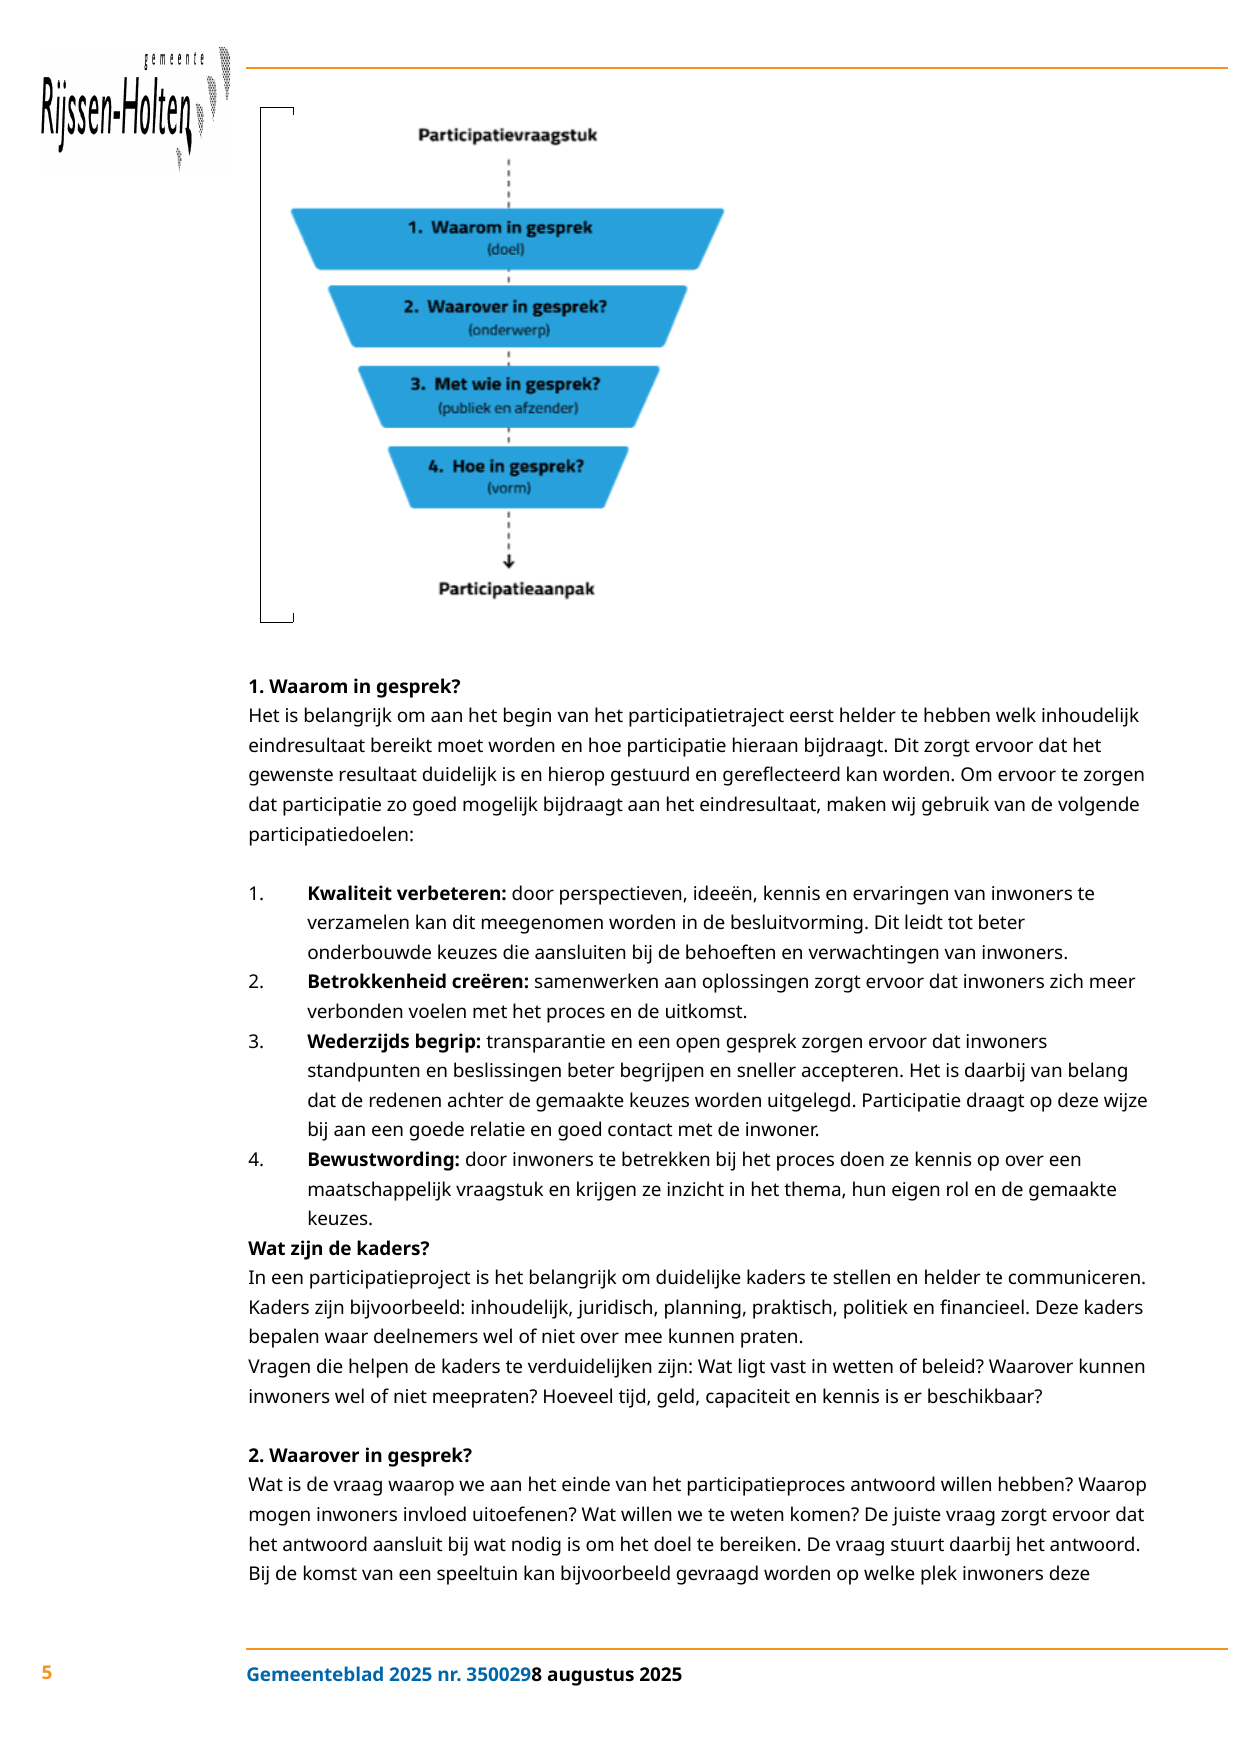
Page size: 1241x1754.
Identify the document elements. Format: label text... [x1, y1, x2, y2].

text 1. Waarom in gesprek? [248, 673, 1152, 698]
picture [41, 47, 231, 172]
list Wederzijds begrip: transparantie en een open gesprek zorgen ervoor dat inwoners standpunten en beslissingen beter begrijpen en sneller accepteren. Het is daarbij van belang dat de redenen achter de gemaakte keuzes worden uitgelegd. Participatie draagt op deze wijze bij aan een goede relatie en goed contact met de inwoner. [248, 1028, 1152, 1142]
text Wat is de vraag waarop we aan het einde van het participatieproces antwoord willen hebben? Waarop mogen inwoners invloed uitoefenen? Wat willen we te weten komen? De juiste vraag zorgt ervoor dat het antwoord aansluit bij wat nodig is om het doel te bereiken. De vraag stuurt daarbij het antwoord. Bij de komst van een speeltuin kan bijvoorbeeld gevraagd worden op welke plek inwoners deze [248, 1472, 1152, 1586]
list Kwaliteit verbeteren: door perspectieven, ideeën, kennis en ervaringen van inwoners te verzamelen kan dit meegenomen worden in de besluitvorming. Dit leidt tot beter onderbouwde keuzes die aansluiten bij de behoeften en verwachtingen van inwoners. [248, 880, 1152, 965]
list Betrokkenheid creëren: samenwerken aan oplossingen zorgt ervoor dat inwoners zich meer verbonden voelen met het proces en de uitkomst. [248, 969, 1152, 1024]
picture [268, 115, 742, 613]
text 2. Waarover in gesprek? [248, 1442, 1152, 1468]
text Wat zijn de kaders? [248, 1235, 1152, 1261]
text Vragen die helpen de kaders te verduidelijken zijn: Wat ligt vast in wetten of beleid? Waarover kunnen inwoners wel of niet meepraten? Hoeveel tijd, geld, capaciteit en kennis is er beschikbaar? [248, 1353, 1152, 1408]
list Bewustwording: door inwoners te betrekken bij het proces doen ze kennis op over een maatschappelijk vraagstuk en krijgen ze inzicht in het thema, hun eigen rol en de gemaakte keuzes. [248, 1146, 1152, 1231]
text Het is belangrijk om aan het begin van het participatietraject eerst helder te hebben welk inhoudelijk eindresultaat bereikt moet worden en hoe participatie hieraan bijdraagt. Dit zorgt ervoor dat het gewenste resultaat duidelijk is en hierop gestuurd en gereflecteerd kan worden. Om ervoor te zorgen dat participatie zo goed mogelijk bijdraagt aan het eindresultaat, maken wij gebruik van de volgende participatiedoelen: [248, 702, 1152, 846]
text In een participatieproject is het belangrijk om duidelijke kaders te stellen en helder te communiceren. Kaders zijn bijvoorbeeld: inhoudelijk, juridisch, planning, praktisch, politiek en financieel. Deze kaders bepalen waar deelnemers wel of niet over mee kunnen praten. [248, 1264, 1152, 1349]
